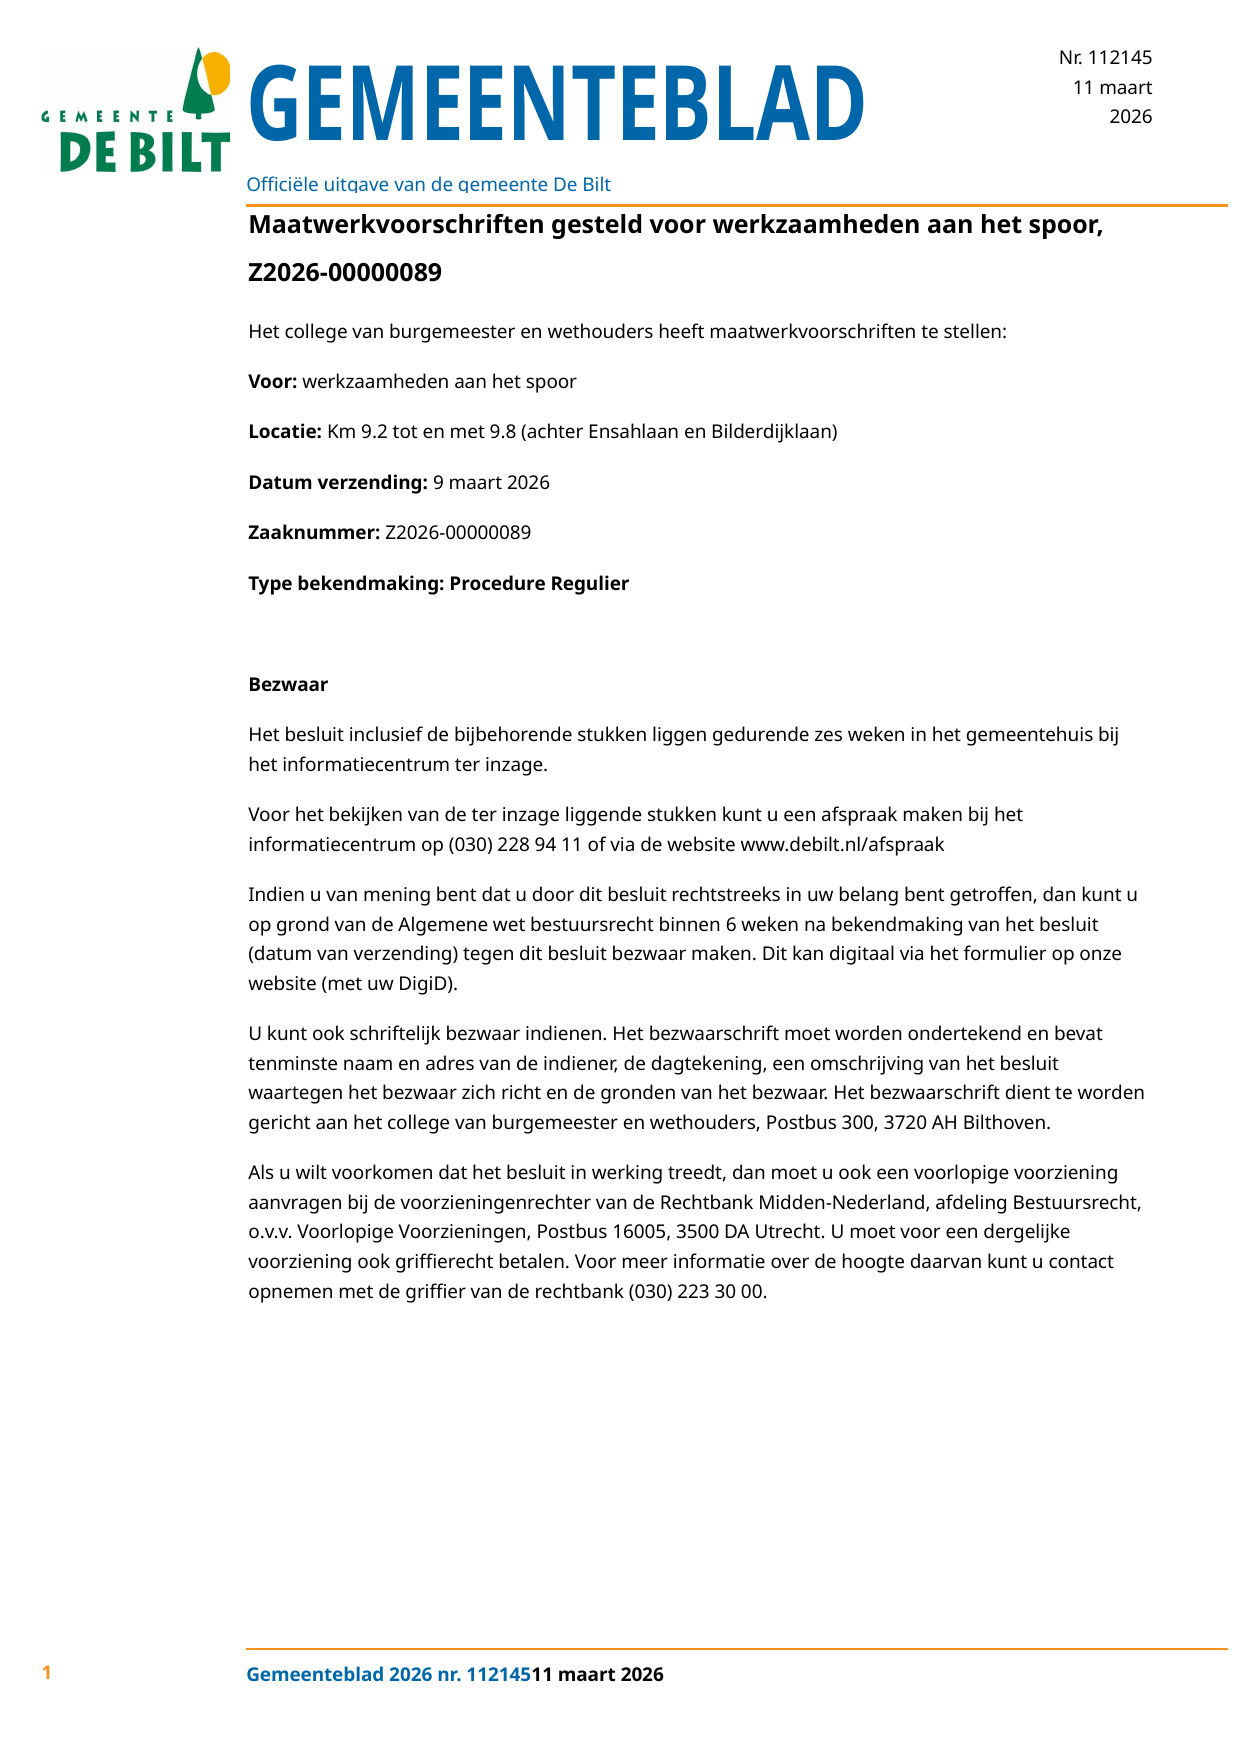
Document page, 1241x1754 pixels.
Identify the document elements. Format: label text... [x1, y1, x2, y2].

text Het besluit inclusief de bijbehorende stukken liggen gedurende zes weken in het gemeentehuis bij het informatiecentrum ter inzage. [248, 721, 1152, 777]
text Het college van burgemeester en wethouders heeft maatwerkvoorschriften te stellen: [248, 318, 1152, 344]
text Locatie: Km 9.2 tot en met 9.8 (achter Ensahlaan en Bilderdijklaan) [248, 419, 1152, 444]
text Datum verzending: 9 maart 2026 [248, 469, 1152, 495]
text U kunt ook schriftelijk bezwaar indienen. Het bezwaarschrift moet worden ondertekend en bevat tenminste naam en adres van de indiener, de dagtekening, een omschrijving van het besluit waartegen het bezwaar zich richt en de gronden van het bezwaar. Het bezwaarschrift dient te worden gericht aan het college van burgemeester en wethouders, Postbus 300, 3720 AH Bilthoven. [248, 1020, 1152, 1135]
text Zaaknummer: Z2026-00000089 [248, 519, 1152, 545]
picture [41, 47, 231, 172]
text Type bekendmaking: Procedure Regulier [248, 570, 1152, 596]
text Voor: werkzaamheden aan het spoor [248, 368, 1152, 394]
text Voor het bekijken van de ter inzage liggende stukken kunt u een afspraak maken bij het informatiecentrum op (030) 228 94 11 of via de website www.debilt.nl/afspraak [248, 801, 1152, 857]
text Als u wilt voorkomen dat het besluit in werking treedt, dan moet u ook een voorlopige voorziening aanvragen bij de voorzieningenrechter van de Rechtbank Midden-Nederland, afdeling Bestuursrecht, o.v.v. Voorlopige Voorzieningen, Postbus 16005, 3500 DA Utrecht. U moet voor een dergelijke voorziening ook griffierecht betalen. Voor meer informatie over de hoogte daarvan kunt u contact opnemen met de griffier van de rechtbank (030) 223 30 00. [248, 1159, 1152, 1304]
text Bezwaar [248, 671, 1152, 697]
text Indien u van mening bent dat u door dit besluit rechtstreeks in uw belang bent getroffen, dan kunt u op grond van de Algemene wet bestuursrecht binnen 6 weken na bekendmaking van het besluit (datum van verzending) tegen dit besluit bezwaar maken. Dit kan digitaal via het formulier op onze website (met uw DigiD). [248, 881, 1152, 996]
text Maatwerkvoorschriften gesteld voor werkzaamheden aan het spoor, Z2026-00000089 [248, 207, 1152, 288]
